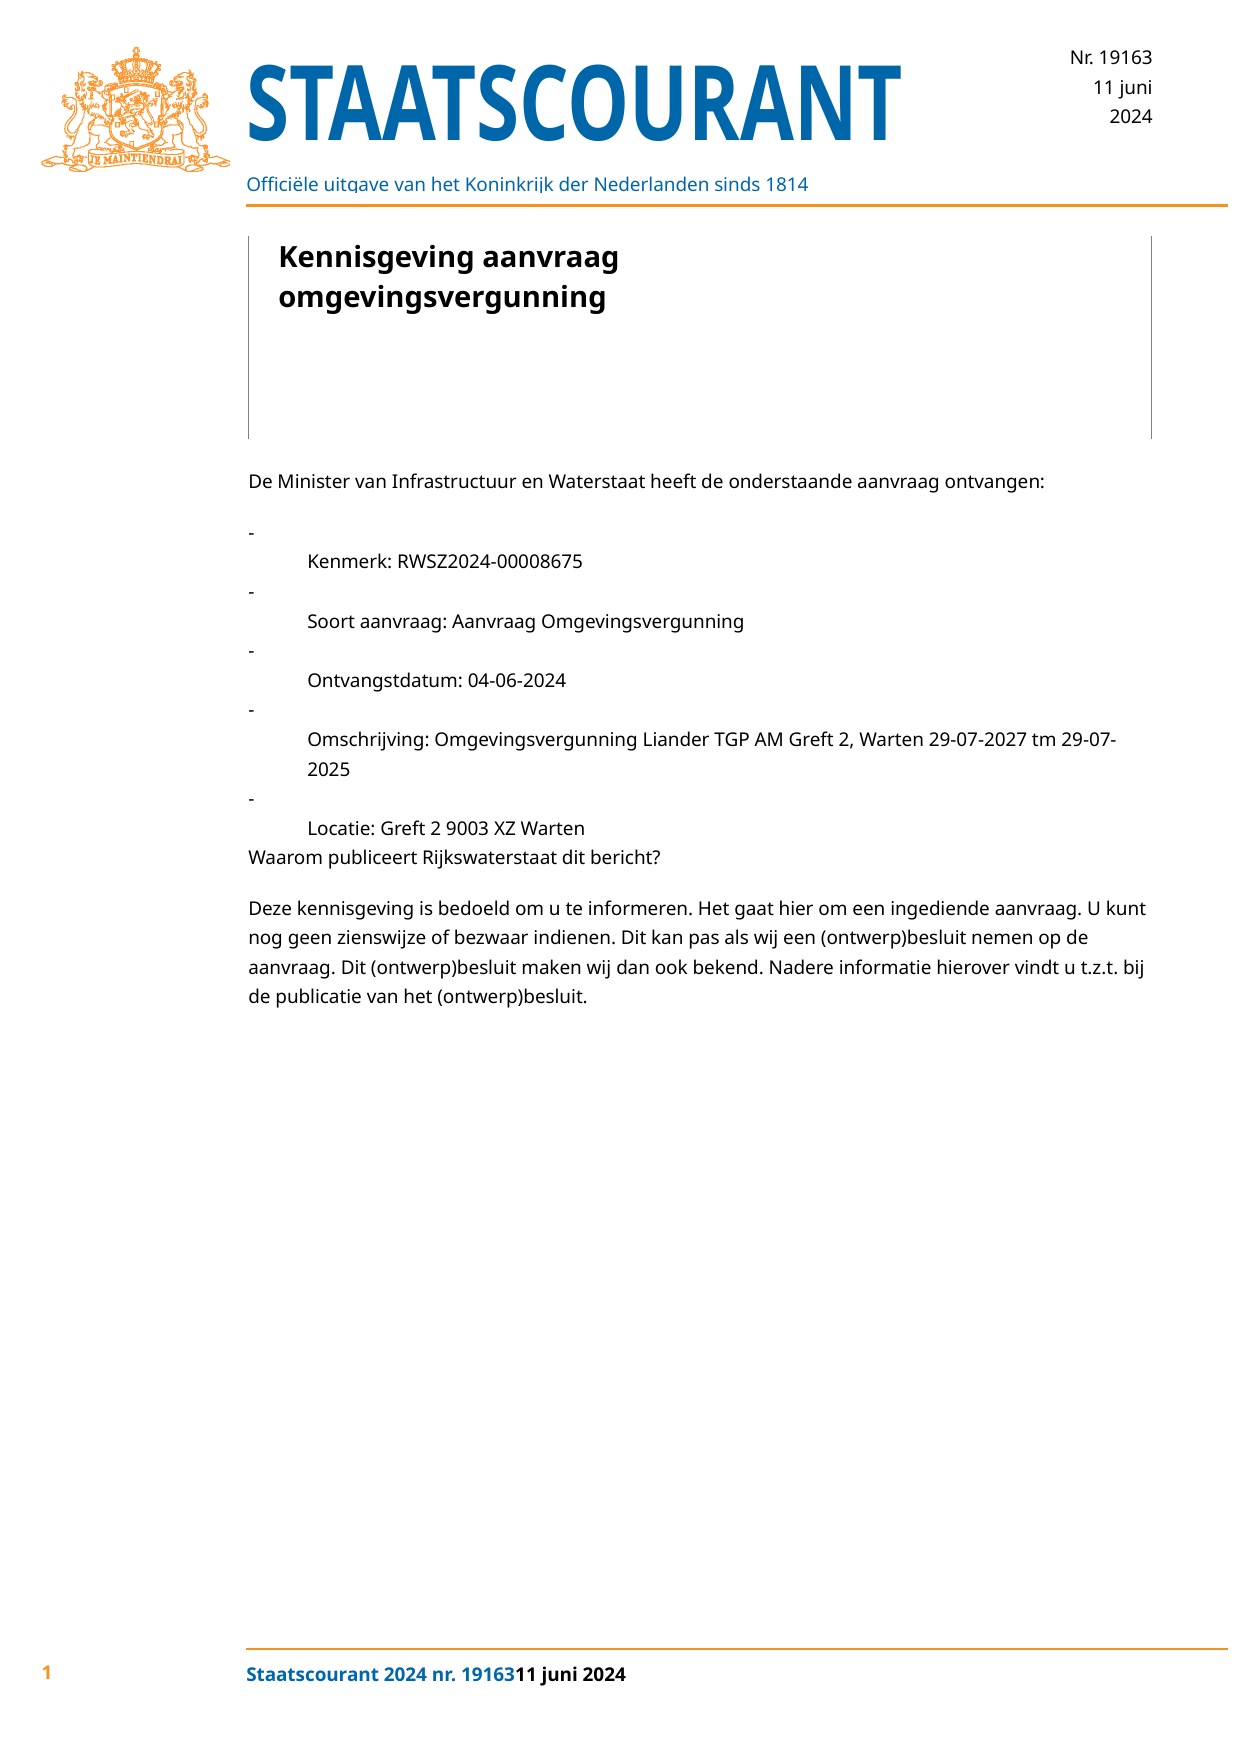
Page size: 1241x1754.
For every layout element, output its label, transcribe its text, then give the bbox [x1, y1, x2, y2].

table_header [850, 414, 1151, 439]
list Soort aanvraag: Aanvraag Omgevingsvergunning [248, 608, 1152, 633]
text Waarom publiceert Rijkswaterstaat dit bericht? [248, 844, 1152, 870]
list Ontvangstdatum: 04-06-2024 [248, 667, 1152, 693]
list Kenmerk: RWSZ2024-00008675 [248, 549, 1152, 574]
table_header Kennisgeving aanvraag omgevingsvergunning [249, 236, 850, 439]
list Omschrijving: Omgevingsvergunning Liander TGP AM Greft 2, Warten 29-07-2027 tm 29-07-2025 [248, 726, 1152, 781]
picture [912, 236, 1090, 414]
list Locatie: Greft 2 9003 XZ Warten [248, 815, 1152, 841]
text Deze kennisgeving is bedoeld om u te informeren. Het gaat hier om een ingediende aanvraag. U kunt nog geen zienswijze of bezwaar indienen. Dit kan pas als wij een (ontwerp)besluit nemen op de aanvraag. Dit (ontwerp)besluit maken wij dan ook bekend. Nadere informatie hierover vindt u t.z.t. bij de publicatie van het (ontwerp)besluit. [248, 895, 1152, 1009]
table_header [850, 236, 912, 413]
picture [41, 47, 231, 172]
text De Minister van Infrastructuur en Waterstaat heeft de onderstaande aanvraag ontvangen: [248, 469, 1152, 494]
table_header [1090, 236, 1151, 413]
